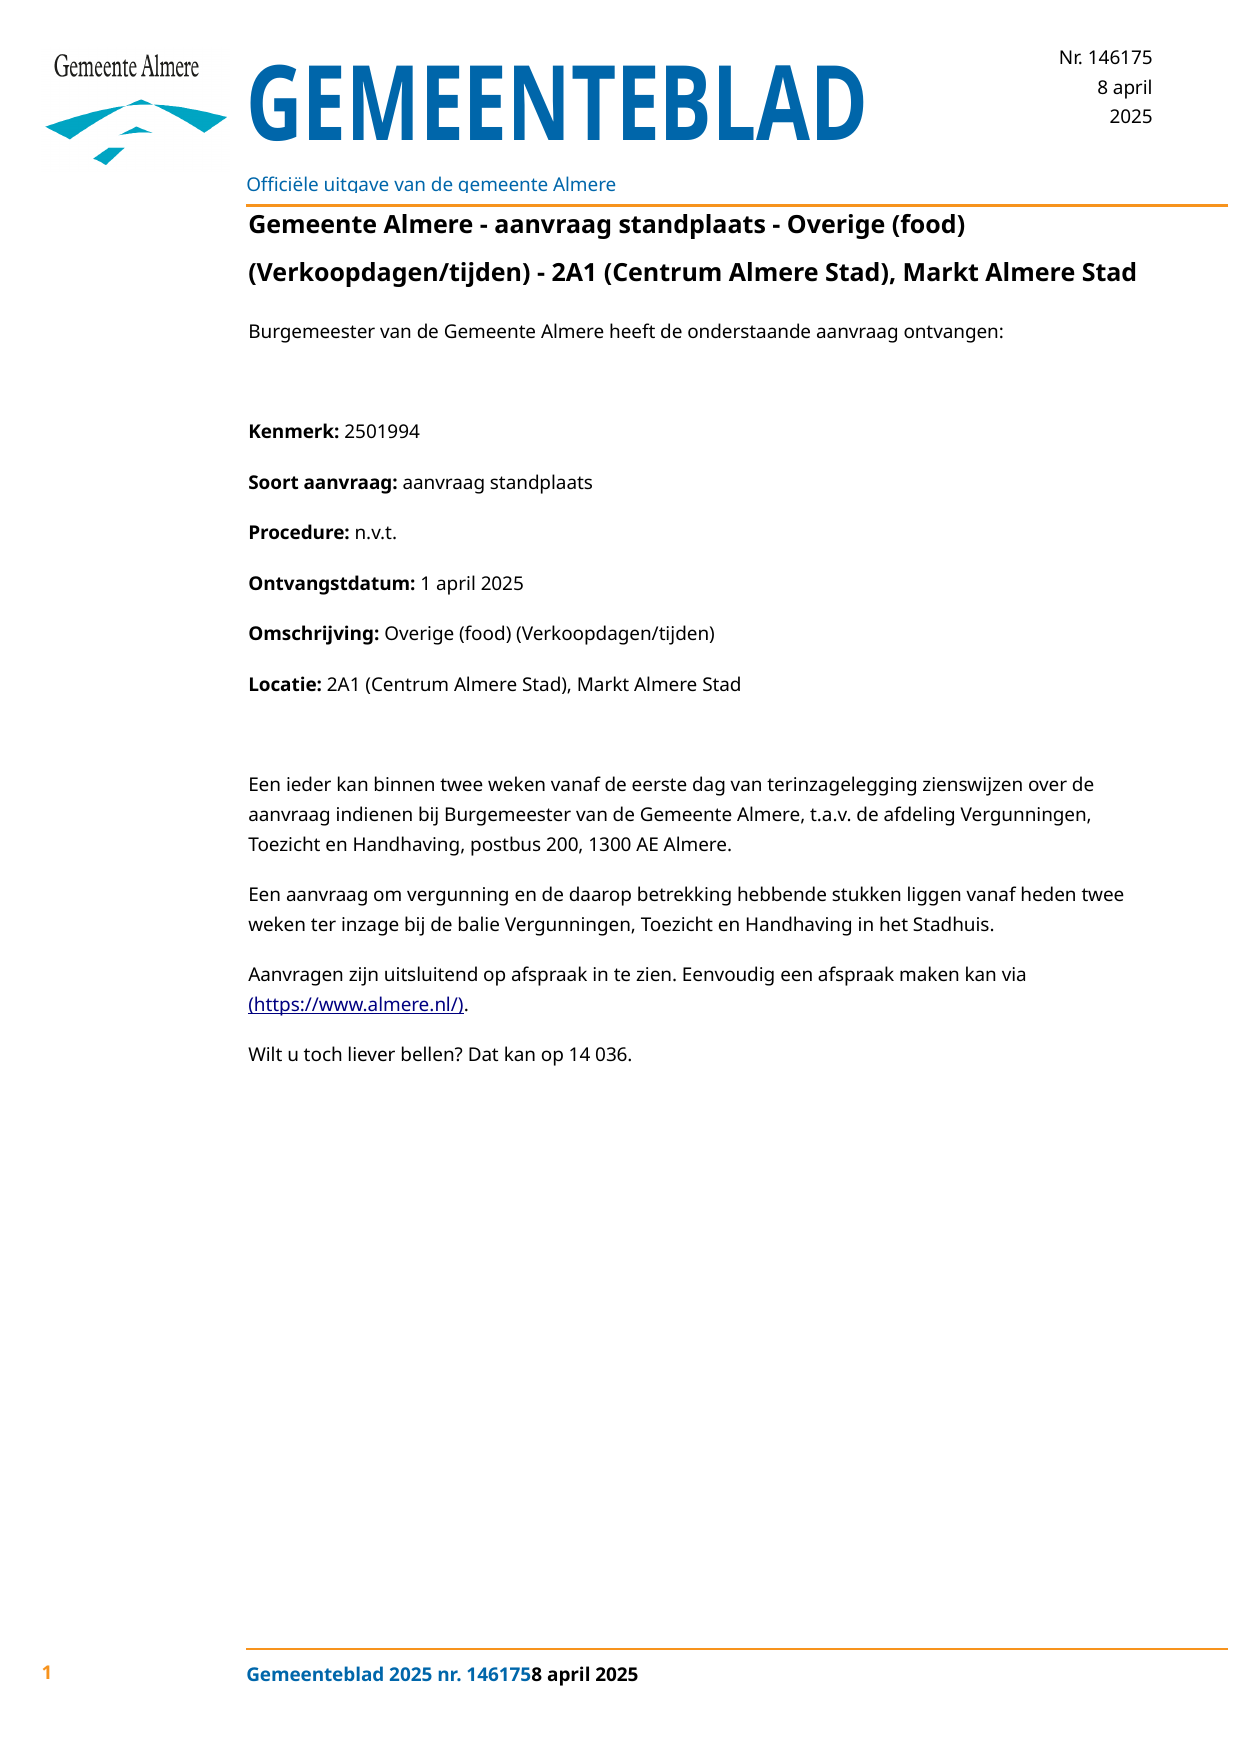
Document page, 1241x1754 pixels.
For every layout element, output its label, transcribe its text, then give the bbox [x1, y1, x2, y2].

text Kenmerk: 2501994 [248, 419, 1152, 444]
text Een aanvraag om vergunning en de daarop betrekking hebbende stukken liggen vanaf heden twee weken ter inzage bij de balie Vergunningen, Toezicht en Handhaving in het Stadhuis. [248, 881, 1152, 937]
text Omschrijving: Overige (food) (Verkoopdagen/tijden) [248, 620, 1152, 646]
text Ontvangstdatum: 1 april 2025 [248, 570, 1152, 596]
text Een ieder kan binnen twee weken vanaf de eerste dag van terinzagelegging zienswijzen over de aanvraag indienen bij Burgemeester van de Gemeente Almere, t.a.v. de afdeling Vergunningen, Toezicht en Handhaving, postbus 200, 1300 AE Almere. [248, 772, 1152, 857]
text Aanvragen zijn uitsluitend op afspraak in te zien. Eenvoudig een afspraak maken kan via (https://www.almere.nl/). [248, 961, 1152, 1017]
text Wilt u toch liever bellen? Dat kan op 14 036. [248, 1041, 1152, 1067]
text Soort aanvraag: aanvraag standplaats [248, 469, 1152, 495]
picture [41, 47, 231, 172]
text Burgemeester van de Gemeente Almere heeft de onderstaande aanvraag ontvangen: [248, 318, 1152, 344]
text Procedure: n.v.t. [248, 519, 1152, 545]
text Locatie: 2A1 (Centrum Almere Stad), Markt Almere Stad [248, 671, 1152, 697]
text Gemeente Almere - aanvraag standplaats - Overige (food) (Verkoopdagen/tijden) - 2A1 (Centrum Almere Stad), Markt Almere Stad [248, 207, 1152, 288]
